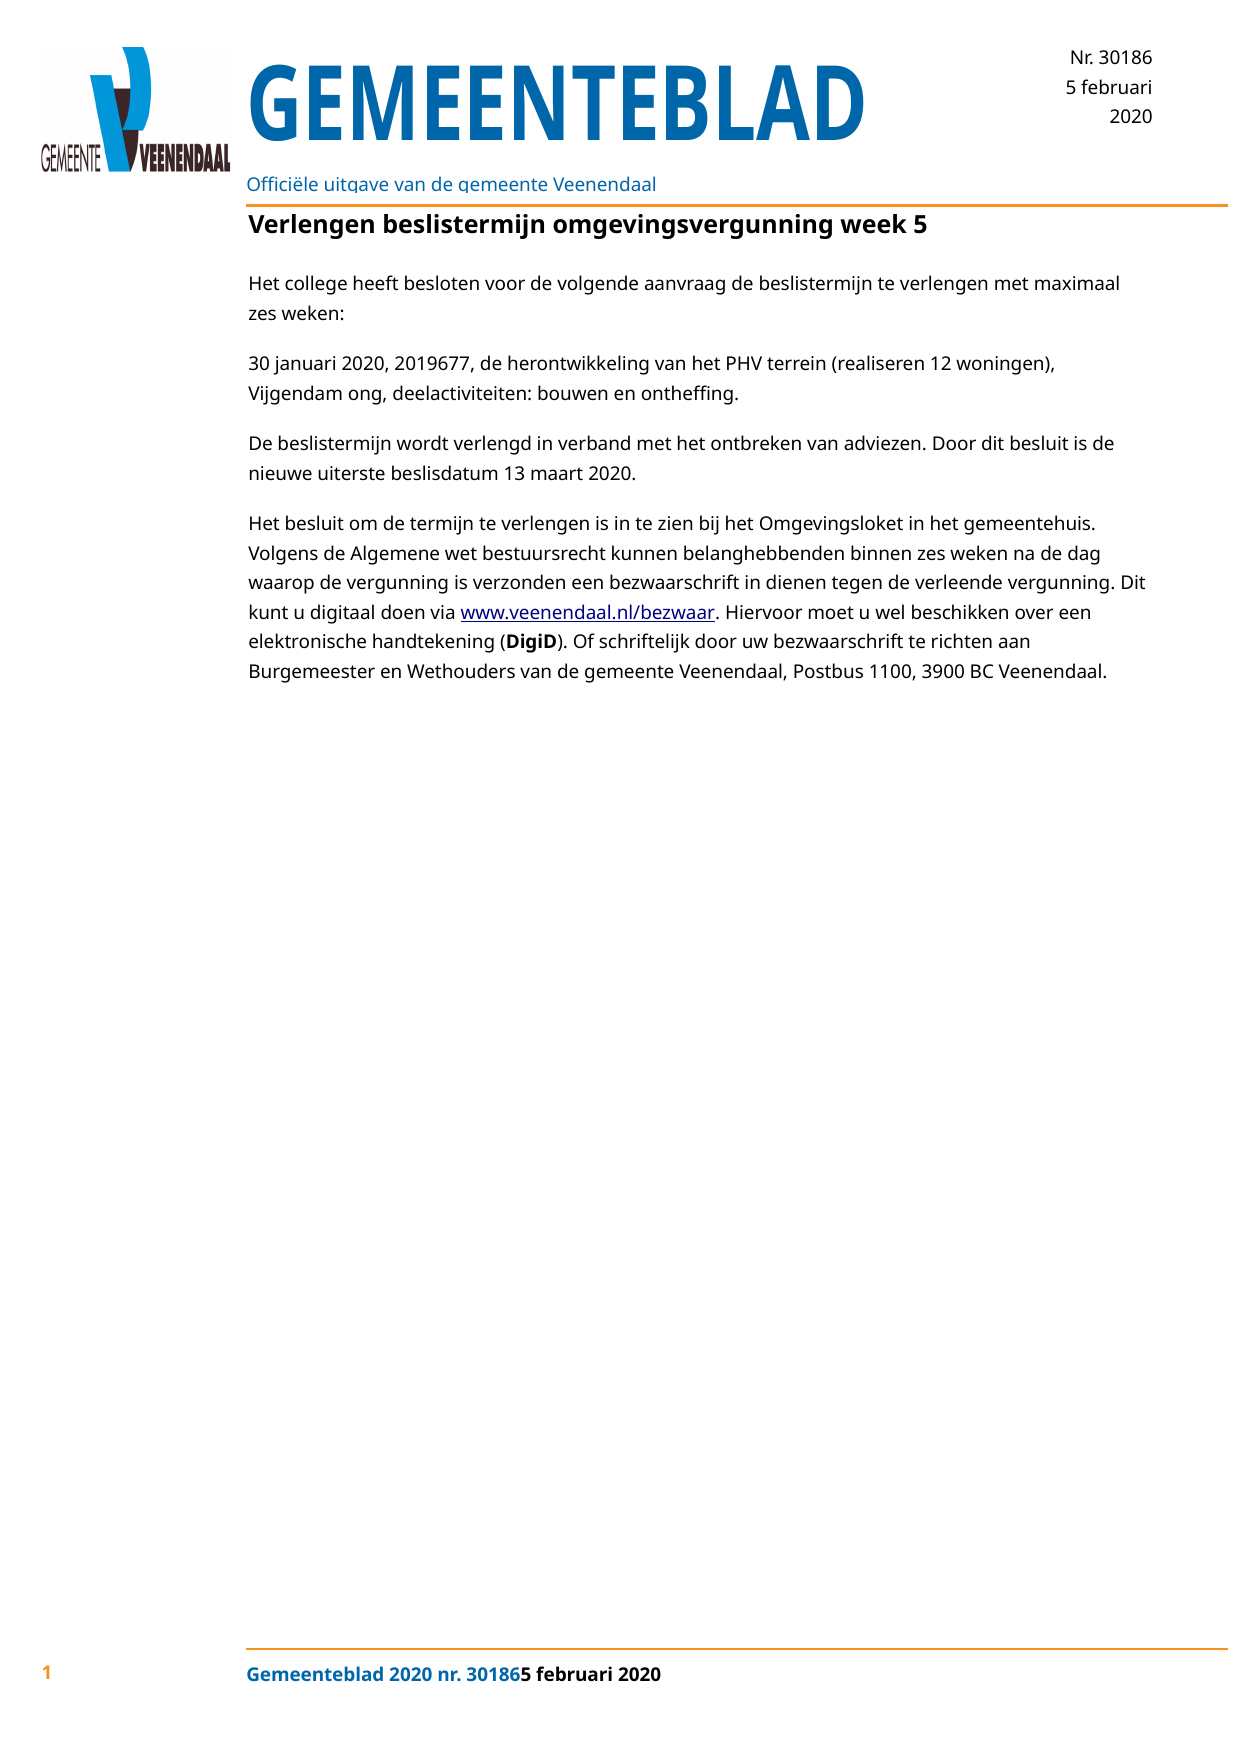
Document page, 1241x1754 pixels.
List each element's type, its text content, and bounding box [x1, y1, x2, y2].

picture [41, 47, 130, 172]
text Het besluit om de termijn te verlengen is in te zien bij het Omgevingsloket in het gemeentehuis. Volgens de Algemene wet bestuursrecht kunnen belanghebbenden binnen zes weken na de dag waarop de vergunning is verzonden een bezwaarschrift in dienen tegen de verleende vergunning. Dit kunt u digitaal doen via www.veenendaal.nl/bezwaar. Hiervoor moet u wel beschikken over een elektronische handtekening (DigiD). Of schriftelijk door uw bezwaarschrift te richten aan Burgemeester en Wethouders van de gemeente Veenendaal, Postbus 1100, 3900 BC Veenendaal. [248, 510, 1152, 684]
picture [123, 47, 231, 172]
text Het college heeft besloten voor de volgende aanvraag de beslistermijn te verlengen met maximaal zes weken: [248, 270, 1152, 326]
text Verlengen beslistermijn omgevingsvergunning week 5 [248, 207, 1152, 241]
text 30 januari 2020, 2019677, de herontwikkeling van het PHV terrein (realiseren 12 woningen), Vijgendam ong, deelactiviteiten: bouwen en ontheffing. [248, 350, 1152, 406]
text De beslistermijn wordt verlengd in verband met het ontbreken van adviezen. Door dit besluit is de nieuwe uiterste beslisdatum 13 maart 2020. [248, 430, 1152, 486]
